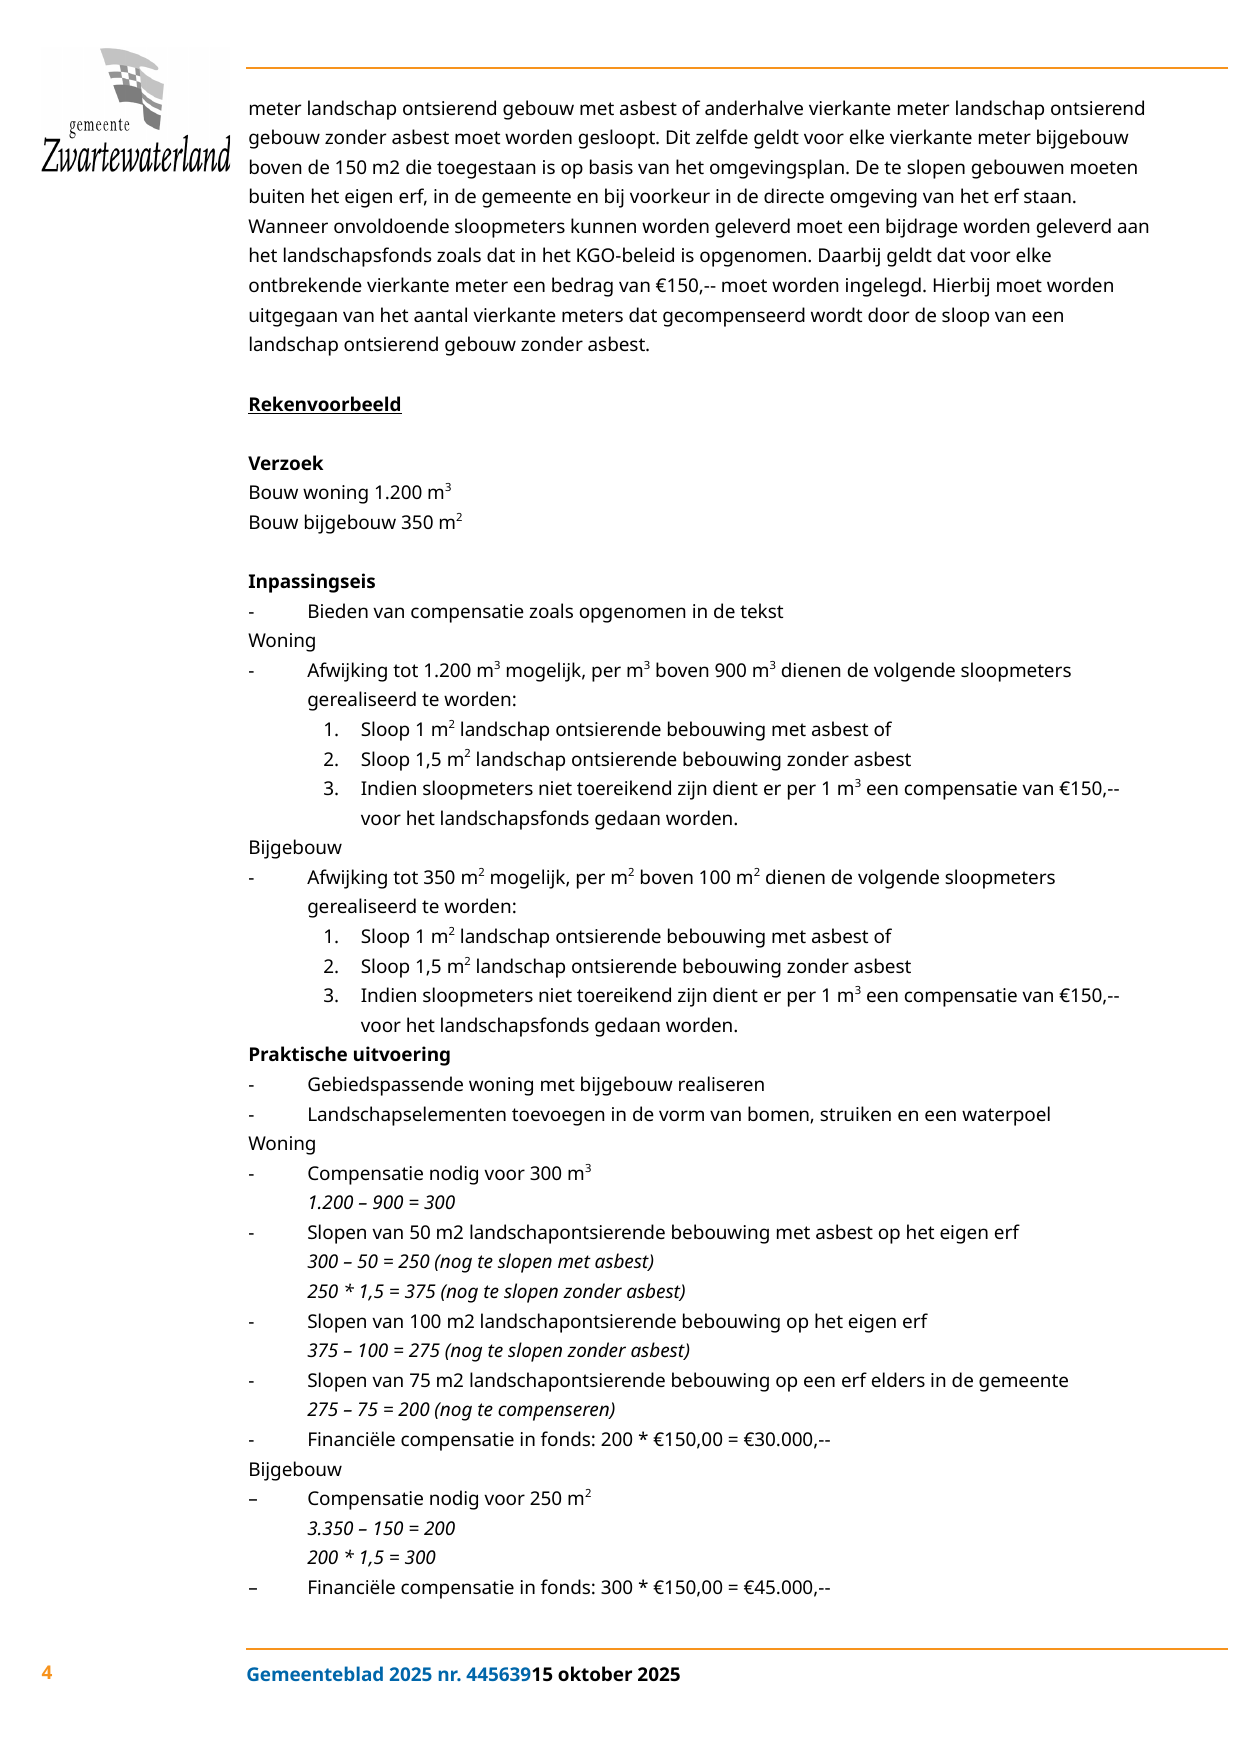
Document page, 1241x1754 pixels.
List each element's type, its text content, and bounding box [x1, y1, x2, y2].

table_header Rekenvoorbeeld Verzoek Bouw woning 1.200 m3 Bouw bijgebouw 350 m2 Inpassingseis Bieden van compensatie zoals opgenomen in de tekst Woning Afwijking tot 1.200 m3 mogelijk, per m3 boven 900 m3 dienen de volgende sloopmeters gerealiseerd te worden: Sloop 1 m2 landschap ontsierende bebouwing met asbest of Sloop 1,5 m2 landschap ontsierende bebouwing zonder asbest Indien sloopmeters niet toereikend zijn dient er per 1 m3 een compensatie van €150,-- voor het landschapsfonds gedaan worden. Bijgebouw Afwijking tot 350 m2 mogelijk, per m2 boven 100 m2 dienen de volgende sloopmeters gerealiseerd te worden: Sloop 1 m2 landschap ontsierende bebouwing met asbest of Sloop 1,5 m2 landschap ontsierende bebouwing zonder asbest Indien sloopmeters niet toereikend zijn dient er per 1 m3 een compensatie van €150,-- voor het landschapsfonds gedaan worden. Praktische uitvoering Gebiedspassende woning met bijgebouw realiseren Landschapselementen toevoegen in de vorm van bomen, struiken en een waterpoel Woning Compensatie nodig voor 300 m3 1.200 – 900 = 300 Slopen van 50 m2 landschapontsierende bebouwing met asbest op het eigen erf 300 – 50 = 250 (nog te slopen met asbest) 250 * 1,5 = 375 (nog te slopen zonder asbest) Slopen van 100 m2 landschapontsierende bebouwing op het eigen erf 375 – 100 = 275 (nog te slopen zonder asbest) Slopen van 75 m2 landschapontsierende bebouwing op een erf elders in de gemeente 275 – 75 = 200 (nog te compenseren) Financiële compensatie in fonds: 200 * €150,00 = €30.000,-- Bijgebouw Compensatie nodig voor 250 m2 3.350 – 150 = 200 200 * 1,5 = 300 Financiële compensatie in fonds: 300 * €150,00 = €45.000,-- [248, 391, 1152, 1600]
picture [41, 47, 231, 172]
text meter landschap ontsierend gebouw met asbest of anderhalve vierkante meter landschap ontsierend gebouw zonder asbest moet worden gesloopt. Dit zelfde geldt voor elke vierkante meter bijgebouw boven de 150 m2 die toegestaan is op basis van het omgevingsplan. De te slopen gebouwen moeten buiten het eigen erf, in de gemeente en bij voorkeur in de directe omgeving van het erf staan. Wanneer onvoldoende sloopmeters kunnen worden geleverd moet een bijdrage worden geleverd aan het landschapsfonds zoals dat in het KGO-beleid is opgenomen. Daarbij geldt dat voor elke ontbrekende vierkante meter een bedrag van €150,-- moet worden ingelegd. Hierbij moet worden uitgegaan van het aantal vierkante meters dat gecompenseerd wordt door de sloop van een landschap ontsierend gebouw zonder asbest. [248, 95, 1152, 357]
